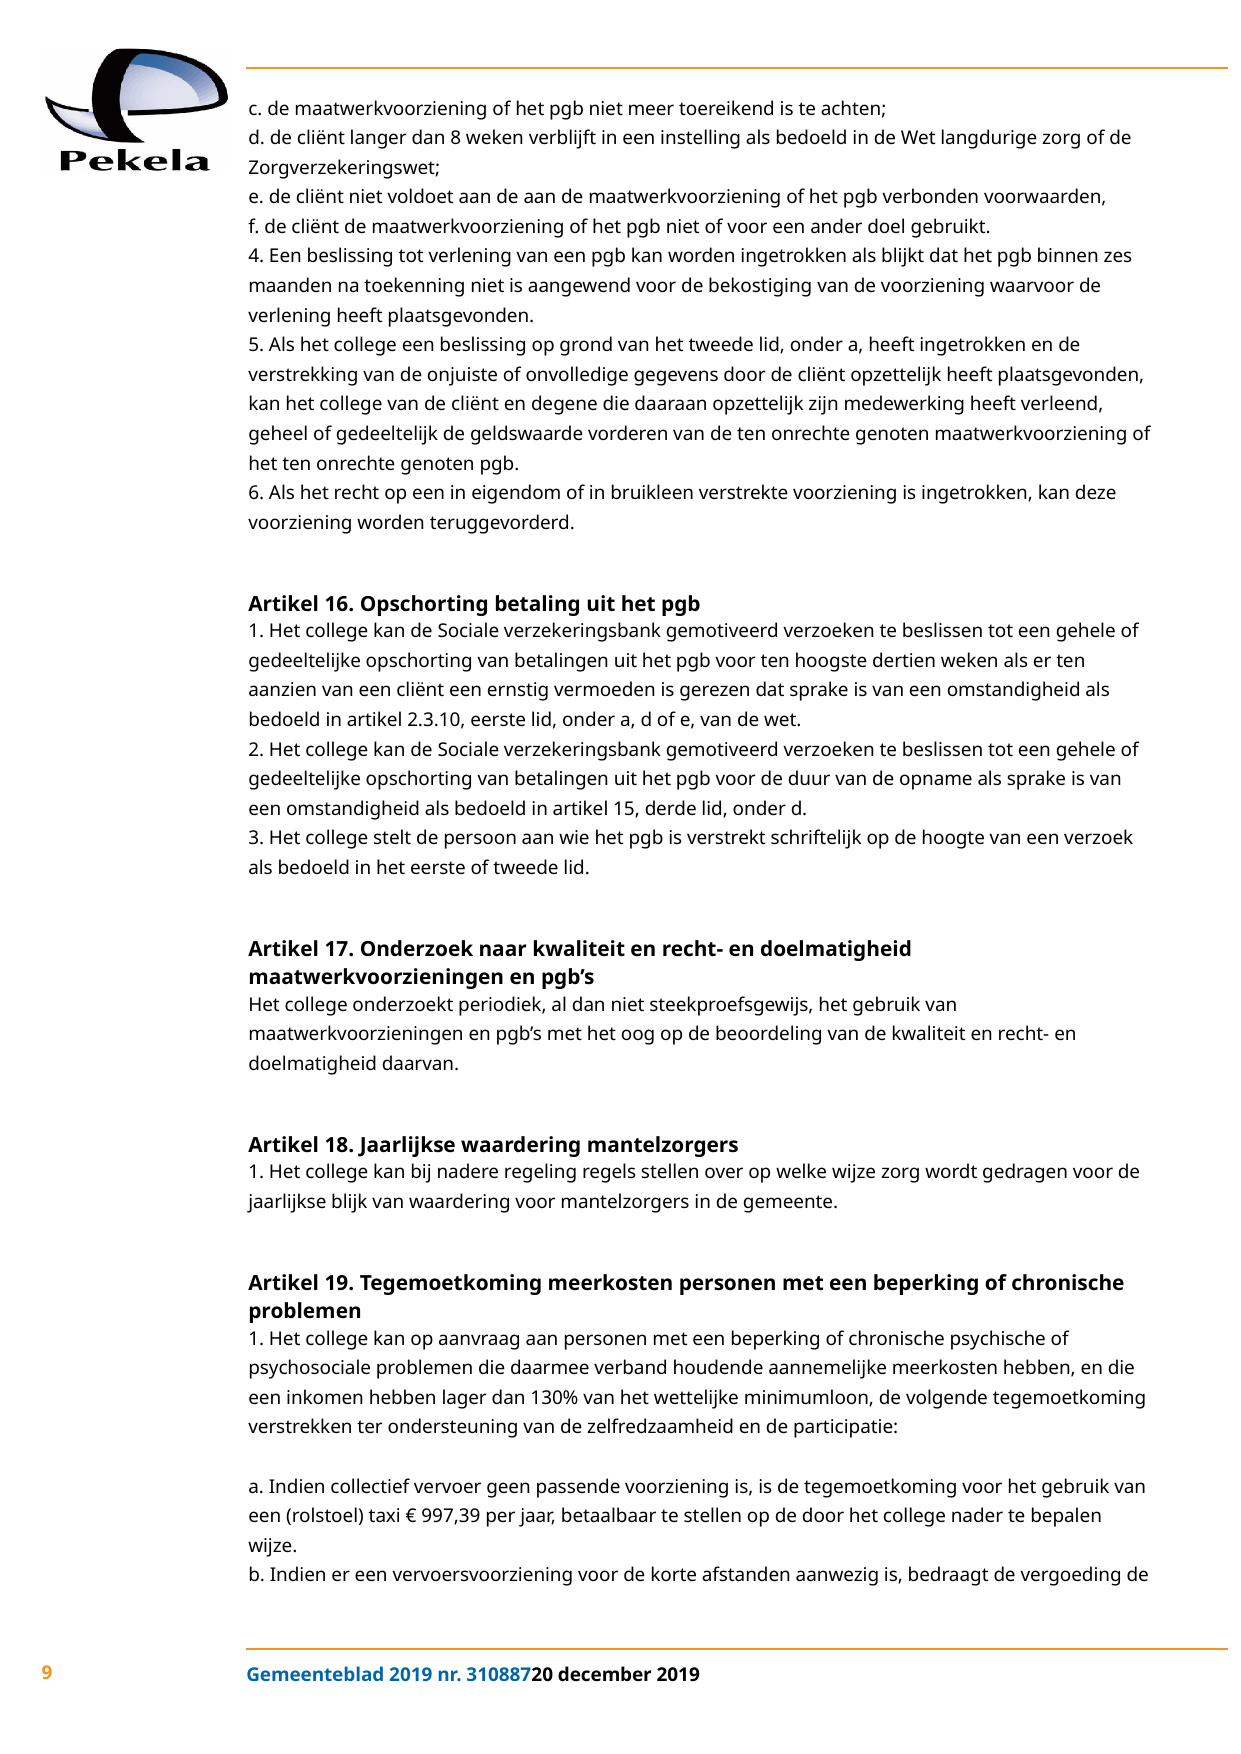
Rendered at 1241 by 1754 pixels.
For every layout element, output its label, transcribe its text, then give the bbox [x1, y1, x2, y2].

text Het college onderzoekt periodiek, al dan niet steekproefsgewijs, het gebruik van maatwerkvoorzieningen en pgb’s met het oog op de beoordeling van de kwaliteit en recht- en doelmatigheid daarvan. [248, 991, 1152, 1076]
text 1. Het college kan bij nadere regeling regels stellen over op welke wijze zorg wordt gedragen voor de jaarlijkse blijk van waardering voor mantelzorgers in de gemeente. [248, 1158, 1152, 1214]
text d. de cliënt langer dan 8 weken verblijft in een instelling als bedoeld in de Wet langdurige zorg of de Zorgverzekeringswet; [248, 124, 1152, 180]
text 3. Het college stelt de persoon aan wie het pgb is verstrekt schriftelijk op de hoogte van een verzoek als bedoeld in het eerste of tweede lid. [248, 824, 1152, 880]
text 4. Een beslissing tot verlening van een pgb kan worden ingetrokken als blijkt dat het pgb binnen zes maanden na toekenning niet is aangewend voor de bekostiging van de voorziening waarvoor de verlening heeft plaatsgevonden. [248, 243, 1152, 328]
text 1. Het college kan de Sociale verzekeringsbank gemotiveerd verzoeken te beslissen tot een gehele of gedeeltelijke opschorting van betalingen uit het pgb voor ten hoogste dertien weken als er ten aanzien van een cliënt een ernstig vermoeden is gerezen dat sprake is van een omstandigheid als bedoeld in artikel 2.3.10, eerste lid, onder a, d of e, van de wet. [248, 617, 1152, 732]
text c. de maatwerkvoorziening of het pgb niet meer toereikend is te achten; [248, 95, 1152, 121]
text a. Indien collectief vervoer geen passende voorziening is, is de tegemoetkoming voor het gebruik van een (rolstoel) taxi € 997,39 per jaar, betaalbaar te stellen op de door het college nader te bepalen wijze. [248, 1473, 1152, 1558]
text Artikel 19. Tegemoetkoming meerkosten personen met een beperking of chronische problemen [248, 1268, 1152, 1325]
text 5. Als het college een beslissing op grond van het tweede lid, onder a, heeft ingetrokken en de verstrekking van de onjuiste of onvolledige gegevens door de cliënt opzettelijk heeft plaatsgevonden, kan het college van de cliënt en degene die daaraan opzettelijk zijn medewerking heeft verleend, geheel of gedeeltelijk de geldswaarde vorderen van de ten onrechte genoten maatwerkvoorziening of het ten onrechte genoten pgb. [248, 331, 1152, 476]
text 6. Als het recht op een in eigendom of in bruikleen verstrekte voorziening is ingetrokken, kan deze voorziening worden teruggevorderd. [248, 479, 1152, 535]
text Artikel 18. Jaarlijkse waardering mantelzorgers [248, 1130, 1152, 1158]
text b. Indien er een vervoersvoorziening voor de korte afstanden aanwezig is, bedraagt de vergoeding de [248, 1562, 1152, 1587]
picture [41, 47, 231, 172]
text Artikel 17. Onderzoek naar kwaliteit en recht- en doelmatigheid maatwerkvoorzieningen en pgb’s [248, 934, 1152, 991]
text 1. Het college kan op aanvraag aan personen met een beperking of chronische psychische of psychosociale problemen die daarmee verband houdende aannemelijke meerkosten hebben, en die een inkomen hebben lager dan 130% van het wettelijke minimumloon, de volgende tegemoetkoming verstrekken ter ondersteuning van de zelfredzaamheid en de participatie: [248, 1325, 1152, 1439]
text f. de cliënt de maatwerkvoorziening of het pgb niet of voor een ander doel gebruikt. [248, 213, 1152, 239]
text 2. Het college kan de Sociale verzekeringsbank gemotiveerd verzoeken te beslissen tot een gehele of gedeeltelijke opschorting van betalingen uit het pgb voor de duur van de opname als sprake is van een omstandigheid als bedoeld in artikel 15, derde lid, onder d. [248, 736, 1152, 821]
text e. de cliënt niet voldoet aan de aan de maatwerkvoorziening of het pgb verbonden voorwaarden, [248, 183, 1152, 209]
text Artikel 16. Opschorting betaling uit het pgb [248, 589, 1152, 617]
